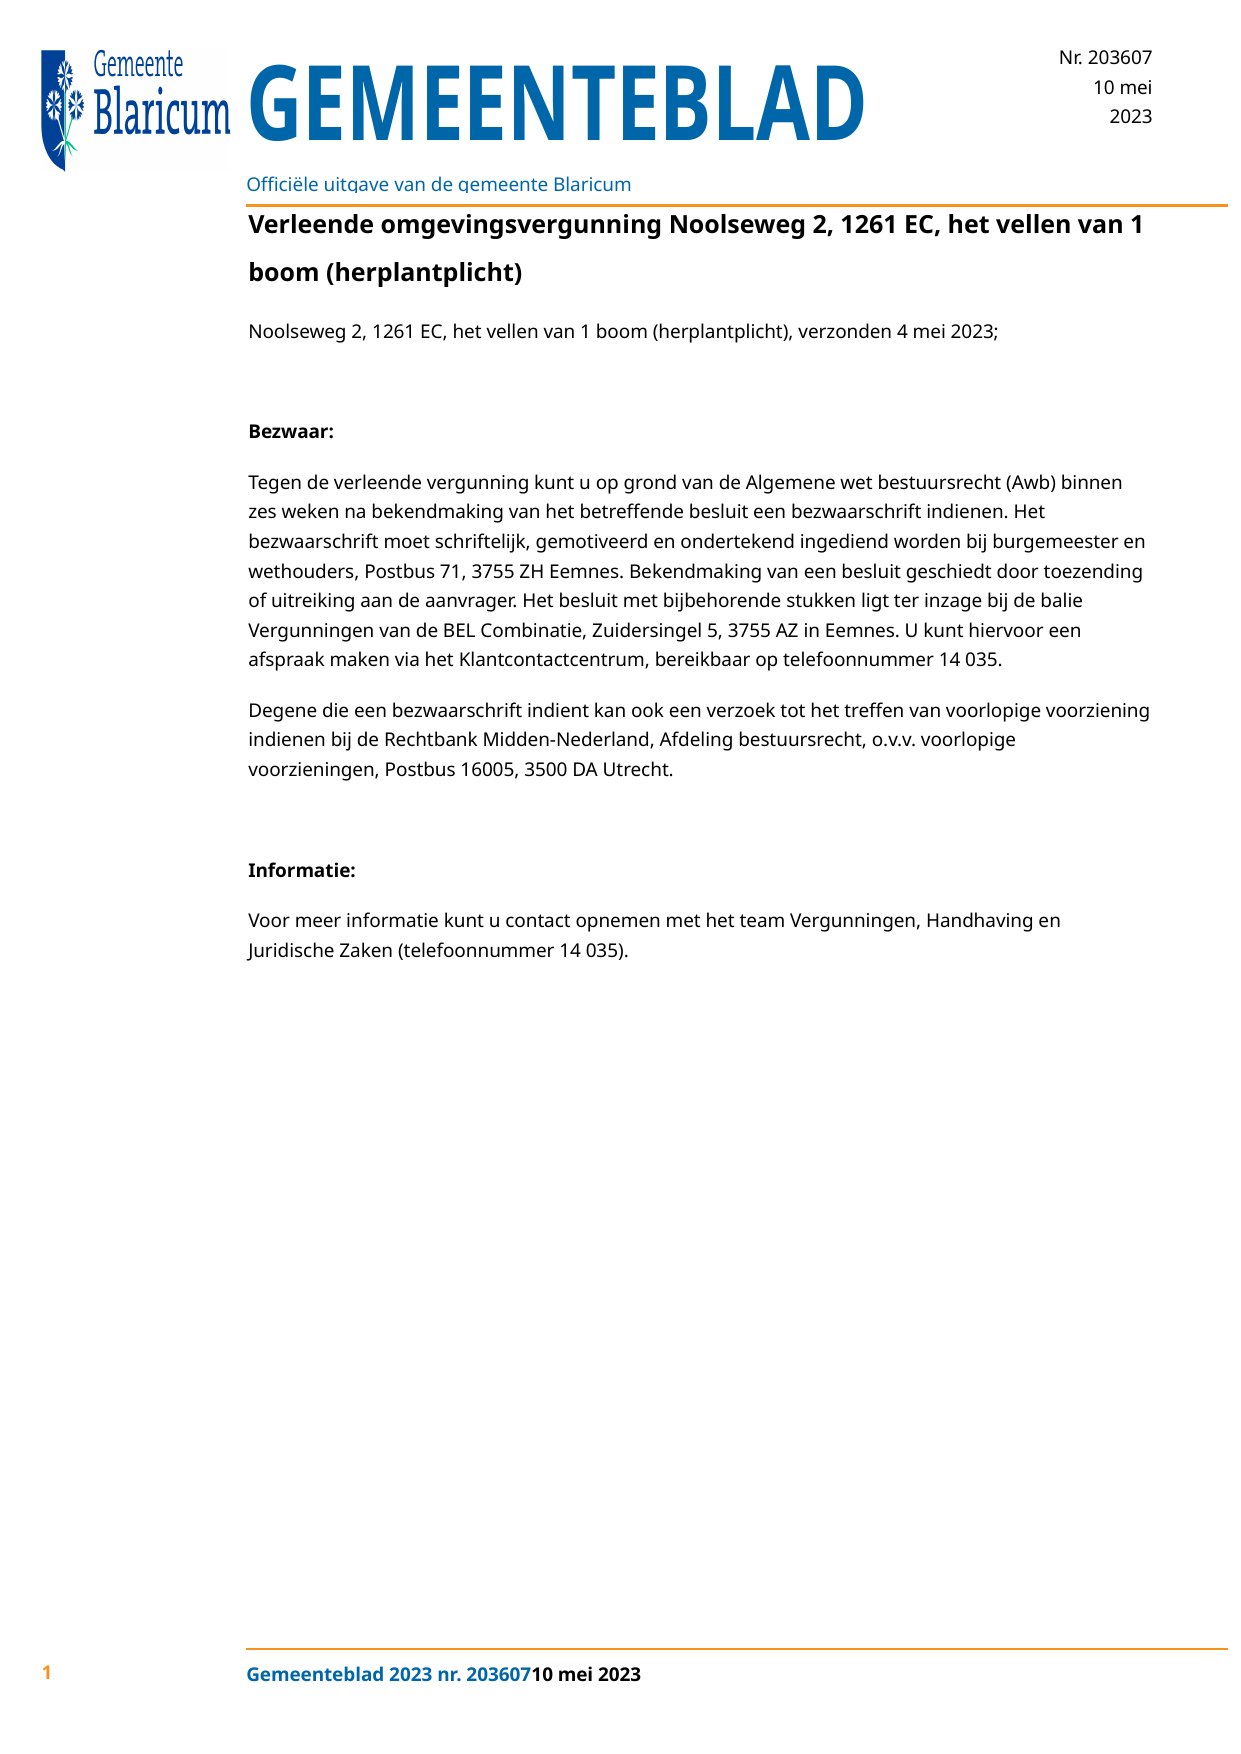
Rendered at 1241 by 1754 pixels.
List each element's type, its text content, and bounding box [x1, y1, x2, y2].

text Informatie: [248, 857, 1152, 883]
text Bezwaar: [248, 419, 1152, 444]
text Verleende omgevingsvergunning Noolseweg 2, 1261 EC, het vellen van 1 boom (herplantplicht) [248, 207, 1152, 288]
text Noolseweg 2, 1261 EC, het vellen van 1 boom (herplantplicht), verzonden 4 mei 2023; [248, 318, 1152, 344]
text Degene die een bezwaarschrift indient kan ook een verzoek tot het treffen van voorlopige voorziening indienen bij de Rechtbank Midden-Nederland, Afdeling bestuursrecht, o.v.v. voorlopige voorzieningen, Postbus 16005, 3500 DA Utrecht. [248, 697, 1152, 782]
picture [41, 47, 231, 172]
text Tegen de verleende vergunning kunt u op grond van de Algemene wet bestuursrecht (Awb) binnen zes weken na bekendmaking van het betreffende besluit een bezwaarschrift indienen. Het bezwaarschrift moet schriftelijk, gemotiveerd en ondertekend ingediend worden bij burgemeester en wethouders, Postbus 71, 3755 ZH Eemnes. Bekendmaking van een besluit geschiedt door toezending of uitreiking aan de aanvrager. Het besluit met bijbehorende stukken ligt ter inzage bij de balie Vergunningen van de BEL Combinatie, Zuidersingel 5, 3755 AZ in Eemnes. U kunt hiervoor een afspraak maken via het Klantcontactcentrum, bereikbaar op telefoonnummer 14 035. [248, 469, 1152, 672]
text Voor meer informatie kunt u contact opnemen met het team Vergunningen, Handhaving en Juridische Zaken (telefoonnummer 14 035). [248, 907, 1152, 963]
